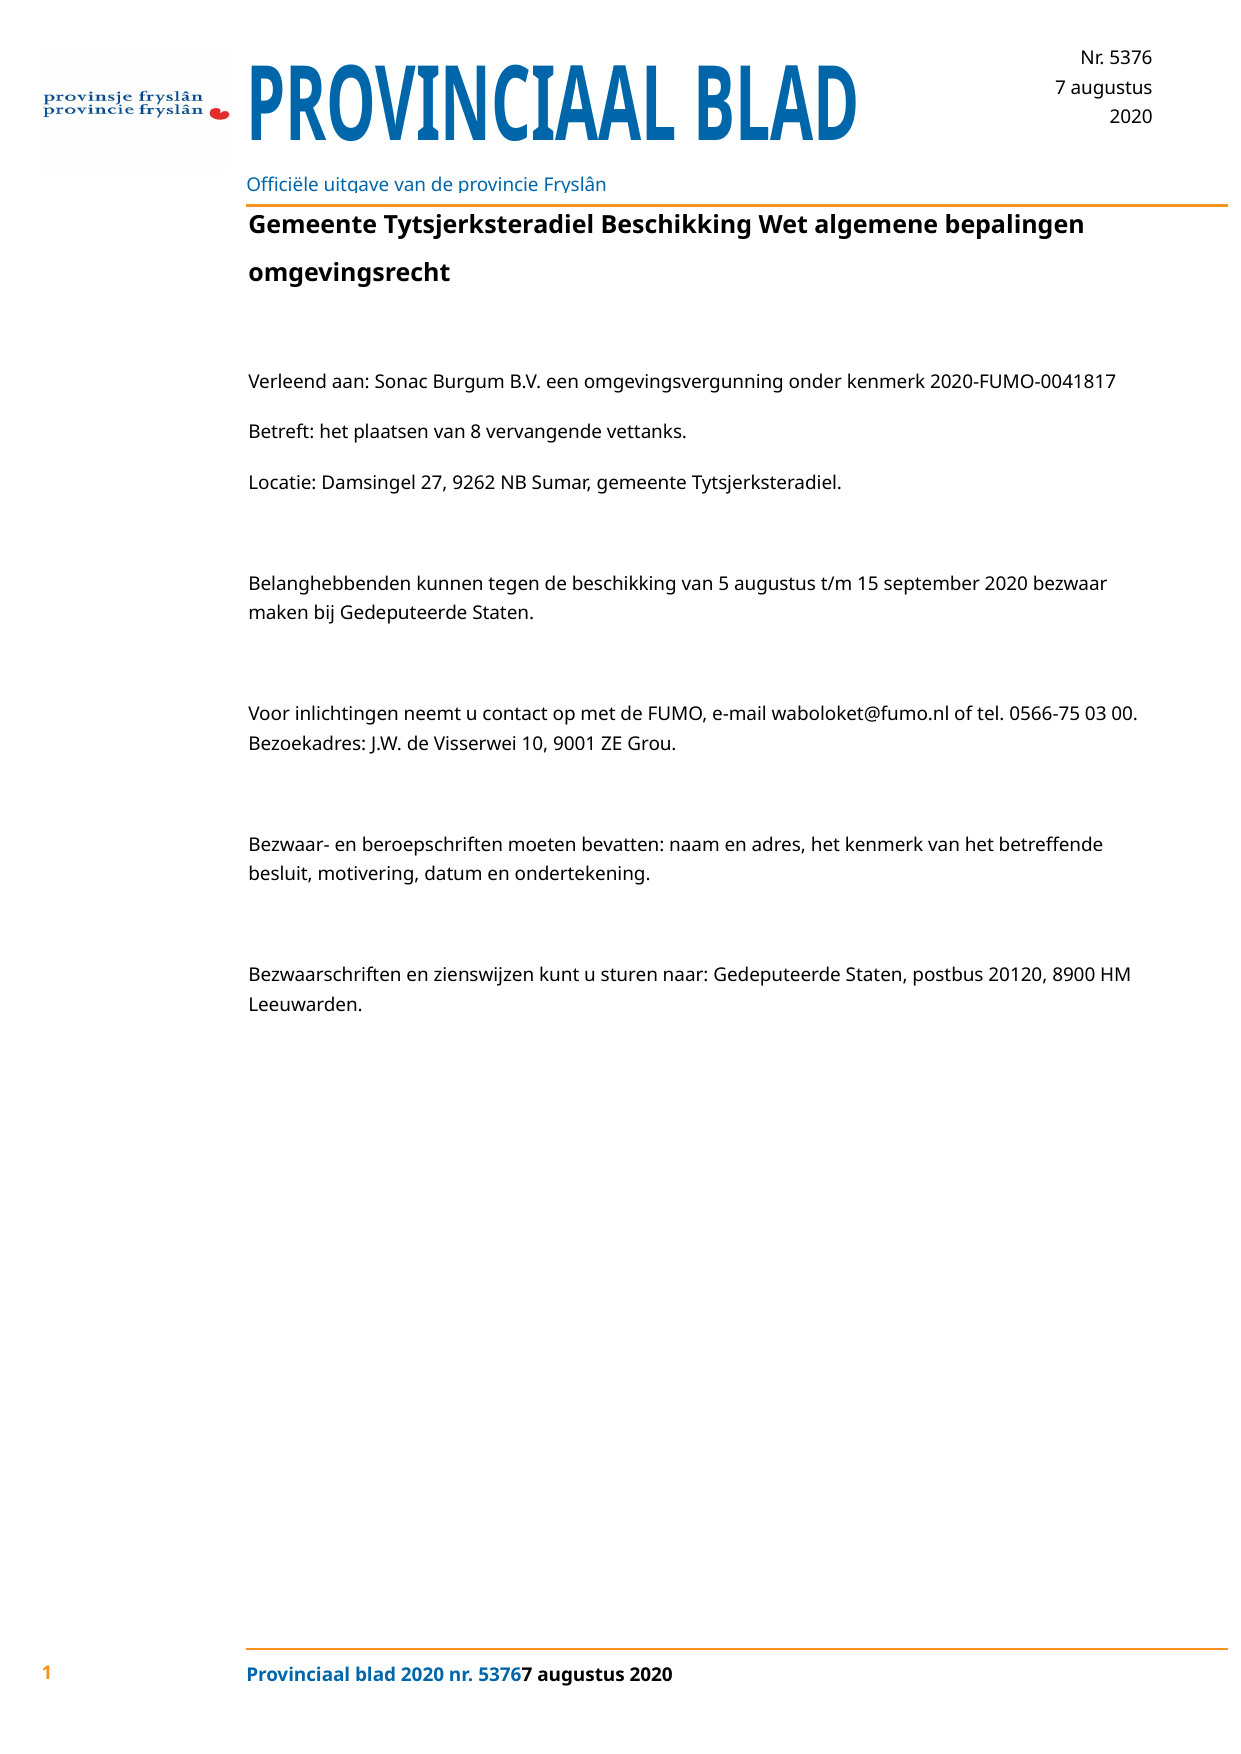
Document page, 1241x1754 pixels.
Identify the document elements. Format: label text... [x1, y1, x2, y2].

text Locatie: Damsingel 27, 9262 NB Sumar, gemeente Tytsjerksteradiel. [248, 469, 1152, 495]
picture [41, 47, 231, 172]
text Betreft: het plaatsen van 8 vervangende vettanks. [248, 419, 1152, 444]
text Verleend aan: Sonac Burgum B.V. een omgevingsvergunning onder kenmerk 2020-FUMO-0041817 [248, 368, 1152, 394]
text Bezwaar- en beroepschriften moeten bevatten: naam en adres, het kenmerk van het betreffende besluit, motivering, datum en ondertekening. [248, 831, 1152, 886]
text Gemeente Tytsjerksteradiel Beschikking Wet algemene bepalingen omgevingsrecht [248, 207, 1152, 288]
text Voor inlichtingen neemt u contact op met de FUMO, e-mail waboloket@fumo.nl of tel. 0566-75 03 00. Bezoekadres: J.W. de Visserwei 10, 9001 ZE Grou. [248, 700, 1152, 756]
text Belanghebbenden kunnen tegen de beschikking van 5 augustus t/m 15 september 2020 bezwaar maken bij Gedeputeerde Staten. [248, 570, 1152, 625]
text Bezwaarschriften en zienswijzen kunt u sturen naar: Gedeputeerde Staten, postbus 20120, 8900 HM Leeuwarden. [248, 961, 1152, 1017]
